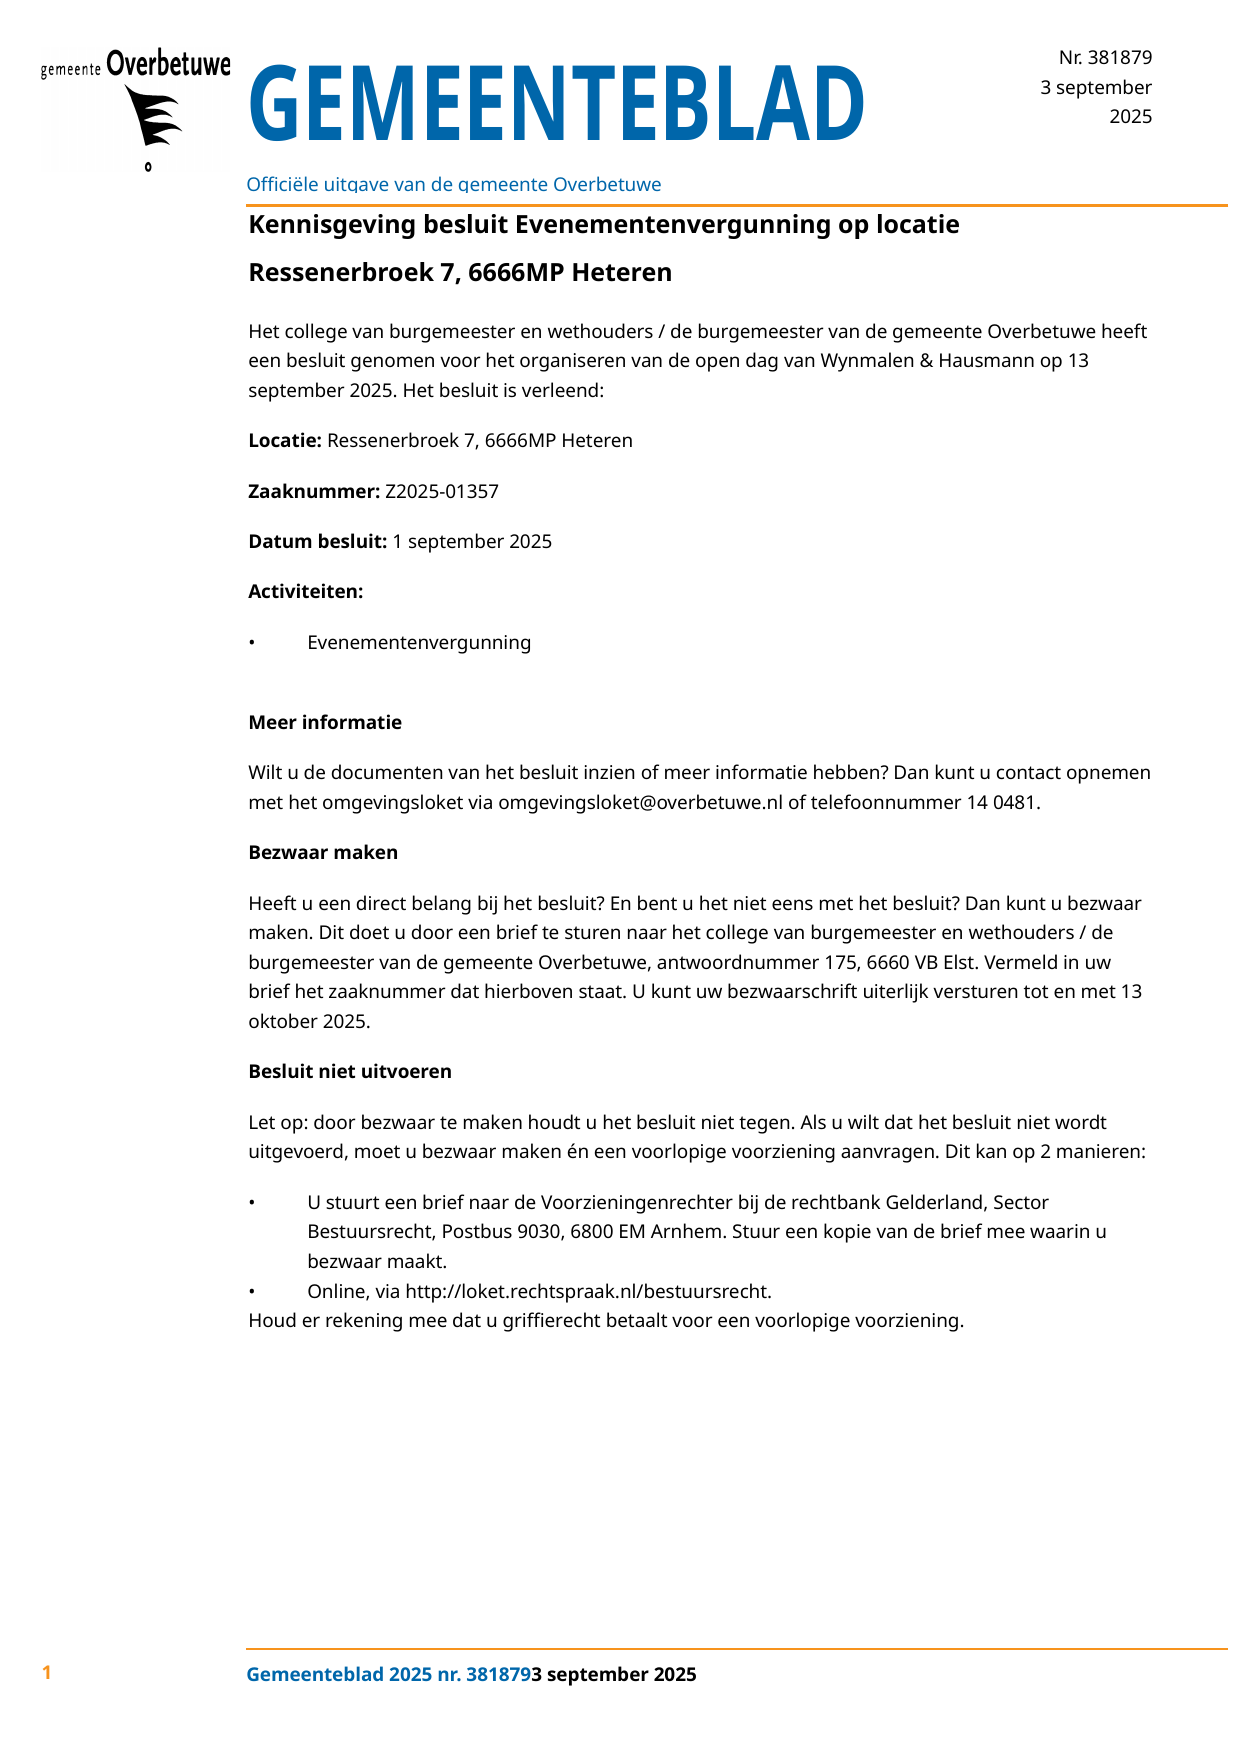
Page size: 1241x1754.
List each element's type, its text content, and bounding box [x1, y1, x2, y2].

text Heeft u een direct belang bij het besluit? En bent u het niet eens met het besluit? Dan kunt u bezwaar maken. Dit doet u door een brief te sturen naar het college van burgemeester en wethouders / de burgemeester van de gemeente Overbetuwe, antwoordnummer 175, 6660 VB Elst. Vermeld in uw brief het zaaknummer dat hierboven staat. U kunt uw bezwaarschrift uiterlijk versturen tot en met 13 oktober 2025. [248, 890, 1152, 1034]
text Locatie: Ressenerbroek 7, 6666MP Heteren [248, 427, 1152, 453]
list Online, via http://loket.rechtspraak.nl/bestuursrecht. [248, 1278, 1152, 1304]
text Houd er rekening mee dat u griffierecht betaalt voor een voorlopige voorziening. [248, 1307, 1152, 1333]
picture [41, 47, 231, 172]
text Meer informatie [248, 709, 1152, 735]
text Besluit niet uitvoeren [248, 1059, 1152, 1084]
text Kennisgeving besluit Evenementenvergunning op locatie Ressenerbroek 7, 6666MP Heteren [248, 207, 1152, 288]
text Let op: door bezwaar te maken houdt u het besluit niet tegen. Als u wilt dat het besluit niet wordt uitgevoerd, moet u bezwaar maken én een voorlopige voorziening aanvragen. Dit kan op 2 manieren: [248, 1109, 1152, 1164]
list U stuurt een brief naar de Voorzieningenrechter bij de rechtbank Gelderland, Sector Bestuursrecht, Postbus 9030, 6800 EM Arnhem. Stuur een kopie van de brief mee waarin u bezwaar maakt. [248, 1189, 1152, 1274]
text Bezwaar maken [248, 839, 1152, 865]
text Wilt u de documenten van het besluit inzien of meer informatie hebben? Dan kunt u contact opnemen met het omgevingsloket via omgevingsloket@overbetuwe.nl of telefoonnummer 14 0481. [248, 759, 1152, 815]
text Activiteiten: [248, 579, 1152, 604]
text Zaaknummer: Z2025-01357 [248, 478, 1152, 504]
list Evenementenvergunning [248, 629, 1152, 655]
text Datum besluit: 1 september 2025 [248, 528, 1152, 554]
text Het college van burgemeester en wethouders / de burgemeester van de gemeente Overbetuwe heeft een besluit genomen voor het organiseren van de open dag van Wynmalen & Hausmann op 13 september 2025. Het besluit is verleend: [248, 318, 1152, 403]
